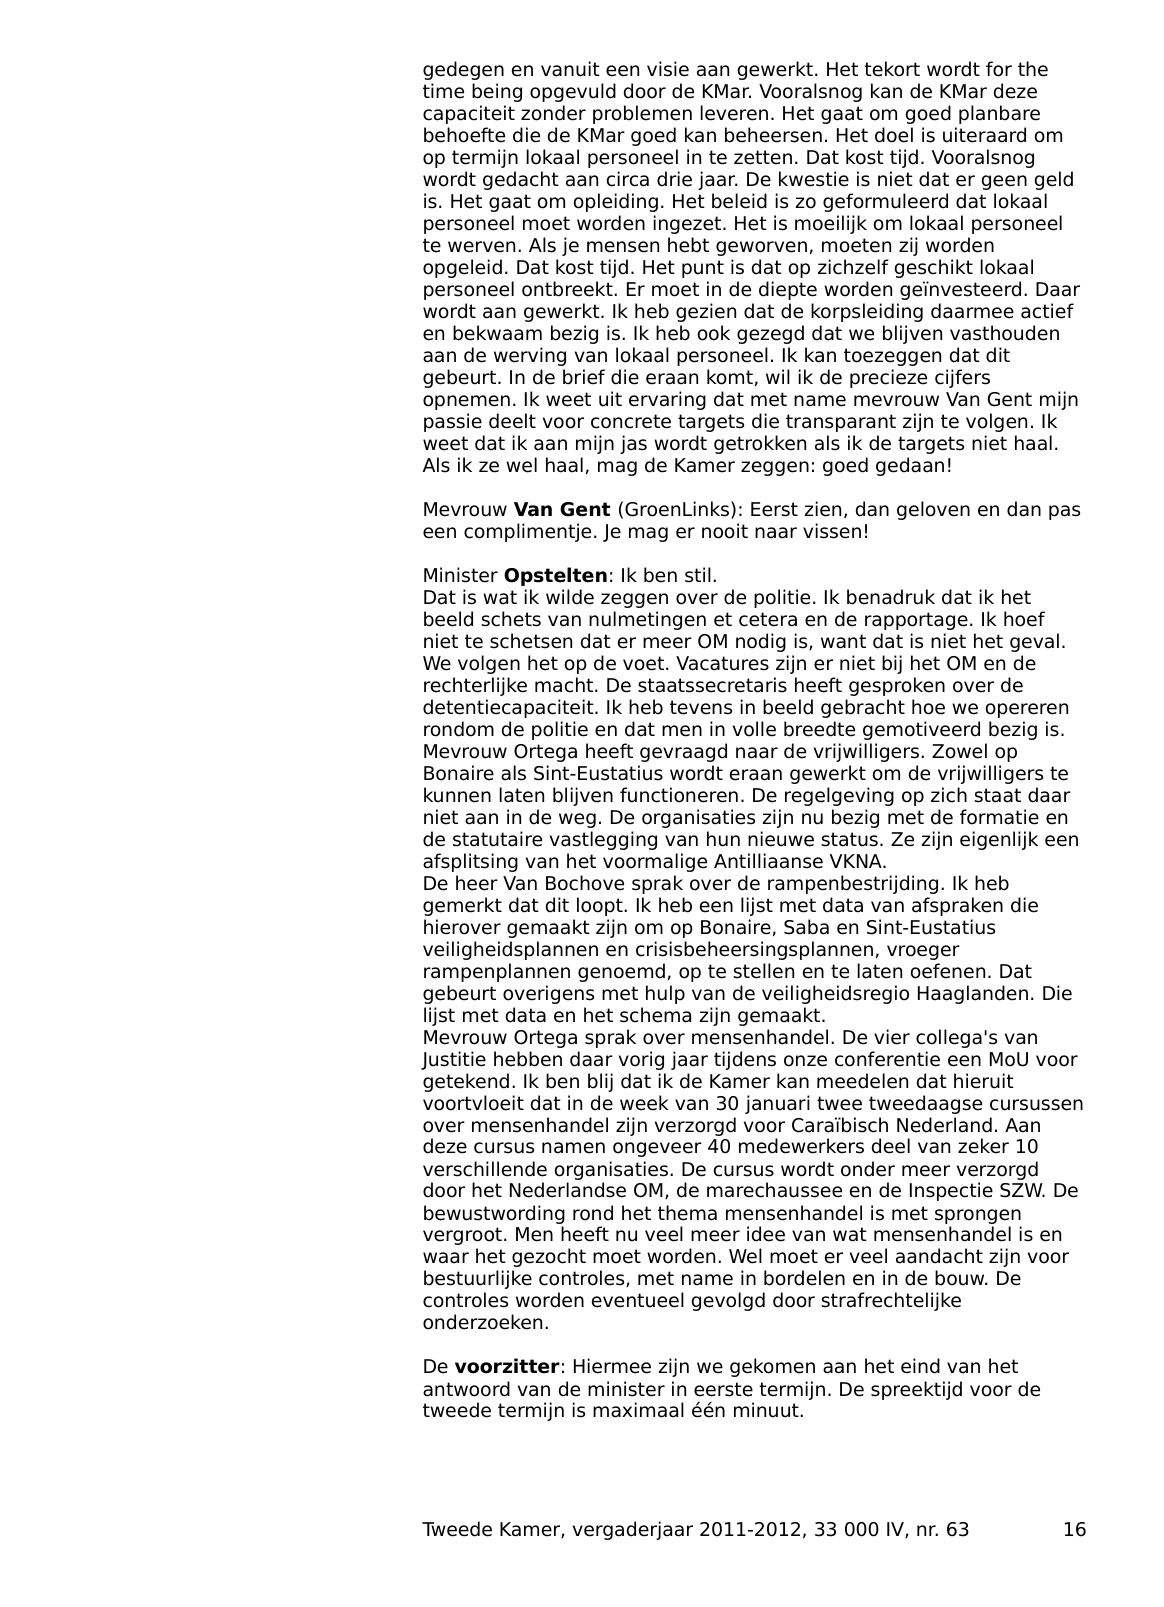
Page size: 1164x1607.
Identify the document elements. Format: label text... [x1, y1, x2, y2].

text Mevrouw Van Gent (GroenLinks): Eerst zien, dan geloven en dan pas een complimentje. Je mag er nooit naar vissen! [422, 499, 1087, 543]
text Mevrouw Ortega heeft gevraagd naar de vrijwilligers. Zowel op Bonaire als Sint-Eustatius wordt eraan gewerkt om de vrijwilligers te kunnen laten blijven functioneren. De regelgeving op zich staat daar niet aan in de weg. De organisaties zijn nu bezig met de formatie en de statutaire vastlegging van hun nieuwe status. Ze zijn eigenlijk een afsplitsing van het voormalige Antilliaanse VKNA. [422, 741, 1087, 873]
text Minister Opstelten: Ik ben stil. [422, 565, 1087, 587]
text De heer Van Bochove sprak over de rampenbestrijding. Ik heb gemerkt dat dit loopt. Ik heb een lijst met data van afspraken die hierover gemaakt zijn om op Bonaire, Saba en Sint-Eustatius veiligheidsplannen en crisisbeheersingsplannen, vroeger rampenplannen genoemd, op te stellen en te laten oefenen. Dat gebeurt overigens met hulp van de veiligheidsregio Haaglanden. Die lijst met data en het schema zijn gemaakt. [422, 873, 1087, 1027]
text De voorzitter: Hiermee zijn we gekomen aan het eind van het antwoord van de minister in eerste termijn. De spreektijd voor de tweede termijn is maximaal één minuut. [422, 1356, 1087, 1422]
text Dat is wat ik wilde zeggen over de politie. Ik benadruk dat ik het beeld schets van nulmetingen et cetera en de rapportage. Ik hoef niet te schetsen dat er meer OM nodig is, want dat is niet het geval. We volgen het op de voet. Vacatures zijn er niet bij het OM en de rechterlijke macht. De staatssecretaris heeft gesproken over de detentiecapaciteit. Ik heb tevens in beeld gebracht hoe we opereren rondom de politie en dat men in volle breedte gemotiveerd bezig is. [422, 587, 1087, 741]
text Mevrouw Ortega sprak over mensenhandel. De vier collega's van Justitie hebben daar vorig jaar tijdens onze conferentie een MoU voor getekend. Ik ben blij dat ik de Kamer kan meedelen dat hieruit voortvloeit dat in de week van 30 januari twee tweedaagse cursussen over mensenhandel zijn verzorgd voor Caraïbisch Nederland. Aan deze cursus namen ongeveer 40 medewerkers deel van zeker 10 verschillende organisaties. De cursus wordt onder meer verzorgd door het Nederlandse OM, de marechaussee en de Inspectie SZW. De bewustwording rond het thema mensenhandel is met sprongen vergroot. Men heeft nu veel meer idee van wat mensenhandel is en waar het gezocht moet worden. Wel moet er veel aandacht zijn voor bestuurlijke controles, met name in bordelen en in de bouw. De controles worden eventueel gevolgd door strafrechtelijke onderzoeken. [422, 1027, 1087, 1334]
text gedegen en vanuit een visie aan gewerkt. Het tekort wordt for the time being opgevuld door de KMar. Vooralsnog kan de KMar deze capaciteit zonder problemen leveren. Het gaat om goed planbare behoefte die de KMar goed kan beheersen. Het doel is uiteraard om op termijn lokaal personeel in te zetten. Dat kost tijd. Vooralsnog wordt gedacht aan circa drie jaar. De kwestie is niet dat er geen geld is. Het gaat om opleiding. Het beleid is zo geformuleerd dat lokaal personeel moet worden ingezet. Het is moeilijk om lokaal personeel te werven. Als je mensen hebt geworven, moeten zij worden opgeleid. Dat kost tijd. Het punt is dat op zichzelf geschikt lokaal personeel ontbreekt. Er moet in de diepte worden geïnvesteerd. Daar wordt aan gewerkt. Ik heb gezien dat de korpsleiding daarmee actief en bekwaam bezig is. Ik heb ook gezegd dat we blijven vasthouden aan de werving van lokaal personeel. Ik kan toezeggen dat dit gebeurt. In de brief die eraan komt, wil ik de precieze cijfers opnemen. Ik weet uit ervaring dat met name mevrouw Van Gent mijn passie deelt voor concrete targets die transparant zijn te volgen. Ik weet dat ik aan mijn jas wordt getrokken als ik de targets niet haal. Als ik ze wel haal, mag de Kamer zeggen: goed gedaan! [422, 59, 1087, 477]
